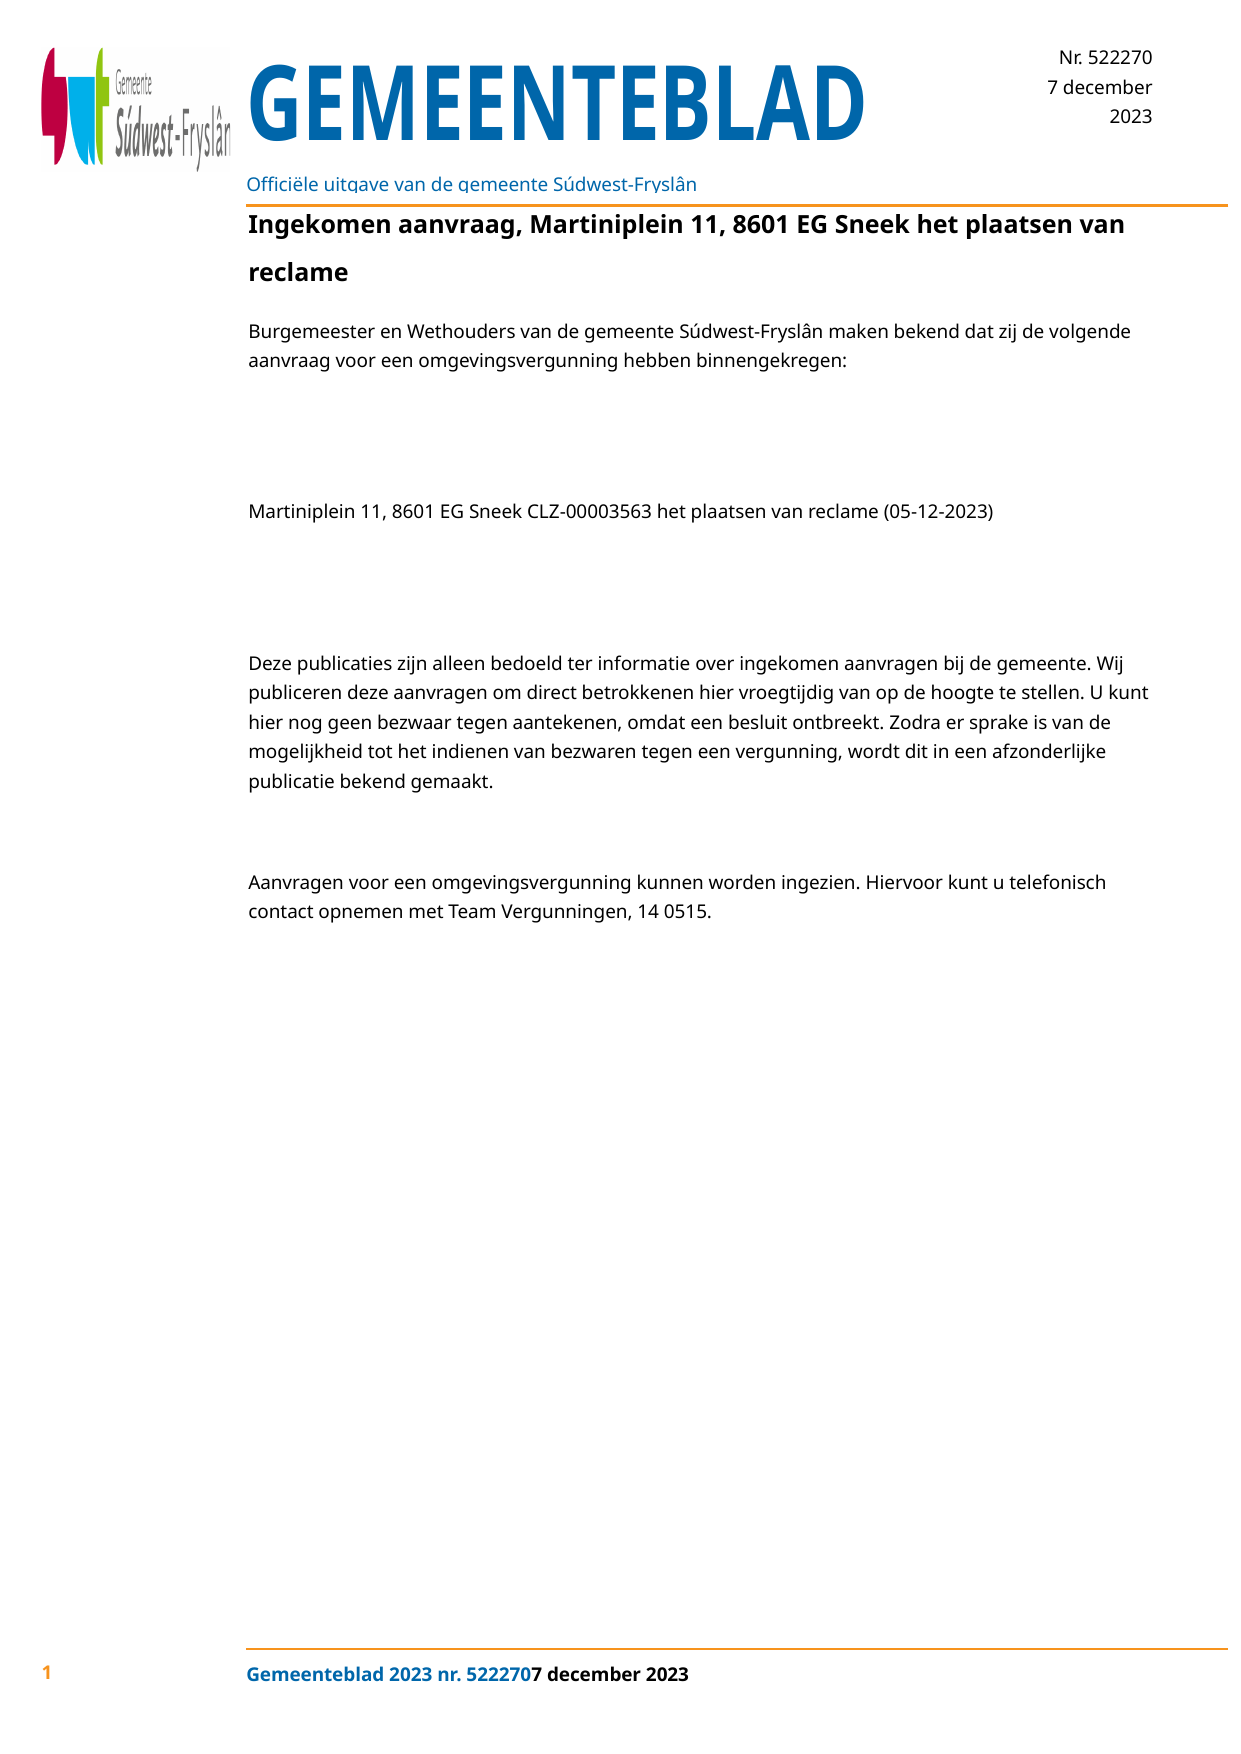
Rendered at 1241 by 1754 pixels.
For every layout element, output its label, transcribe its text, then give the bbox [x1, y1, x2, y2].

text Deze publicaties zijn alleen bedoeld ter informatie over ingekomen aanvragen bij de gemeente. Wij publiceren deze aanvragen om direct betrokkenen hier vroegtijdig van op de hoogte te stellen. U kunt hier nog geen bezwaar tegen aantekenen, omdat een besluit ontbreekt. Zodra er sprake is van de mogelijkheid tot het indienen van bezwaren tegen een vergunning, wordt dit in een afzonderlijke publicatie bekend gemaakt. [248, 650, 1152, 794]
text Ingekomen aanvraag, Martiniplein 11, 8601 EG Sneek het plaatsen van reclame [248, 207, 1152, 288]
text Aanvragen voor een omgevingsvergunning kunnen worden ingezien. Hiervoor kunt u telefonisch contact opnemen met Team Vergunningen, 14 0515. [248, 869, 1152, 924]
picture [41, 47, 231, 172]
text Martiniplein 11, 8601 EG Sneek CLZ-00003563 het plaatsen van reclame (05-12-2023) [248, 499, 1152, 524]
text Burgemeester en Wethouders van de gemeente Súdwest-Fryslân maken bekend dat zij de volgende aanvraag voor een omgevingsvergunning hebben binnengekregen: [248, 318, 1152, 373]
